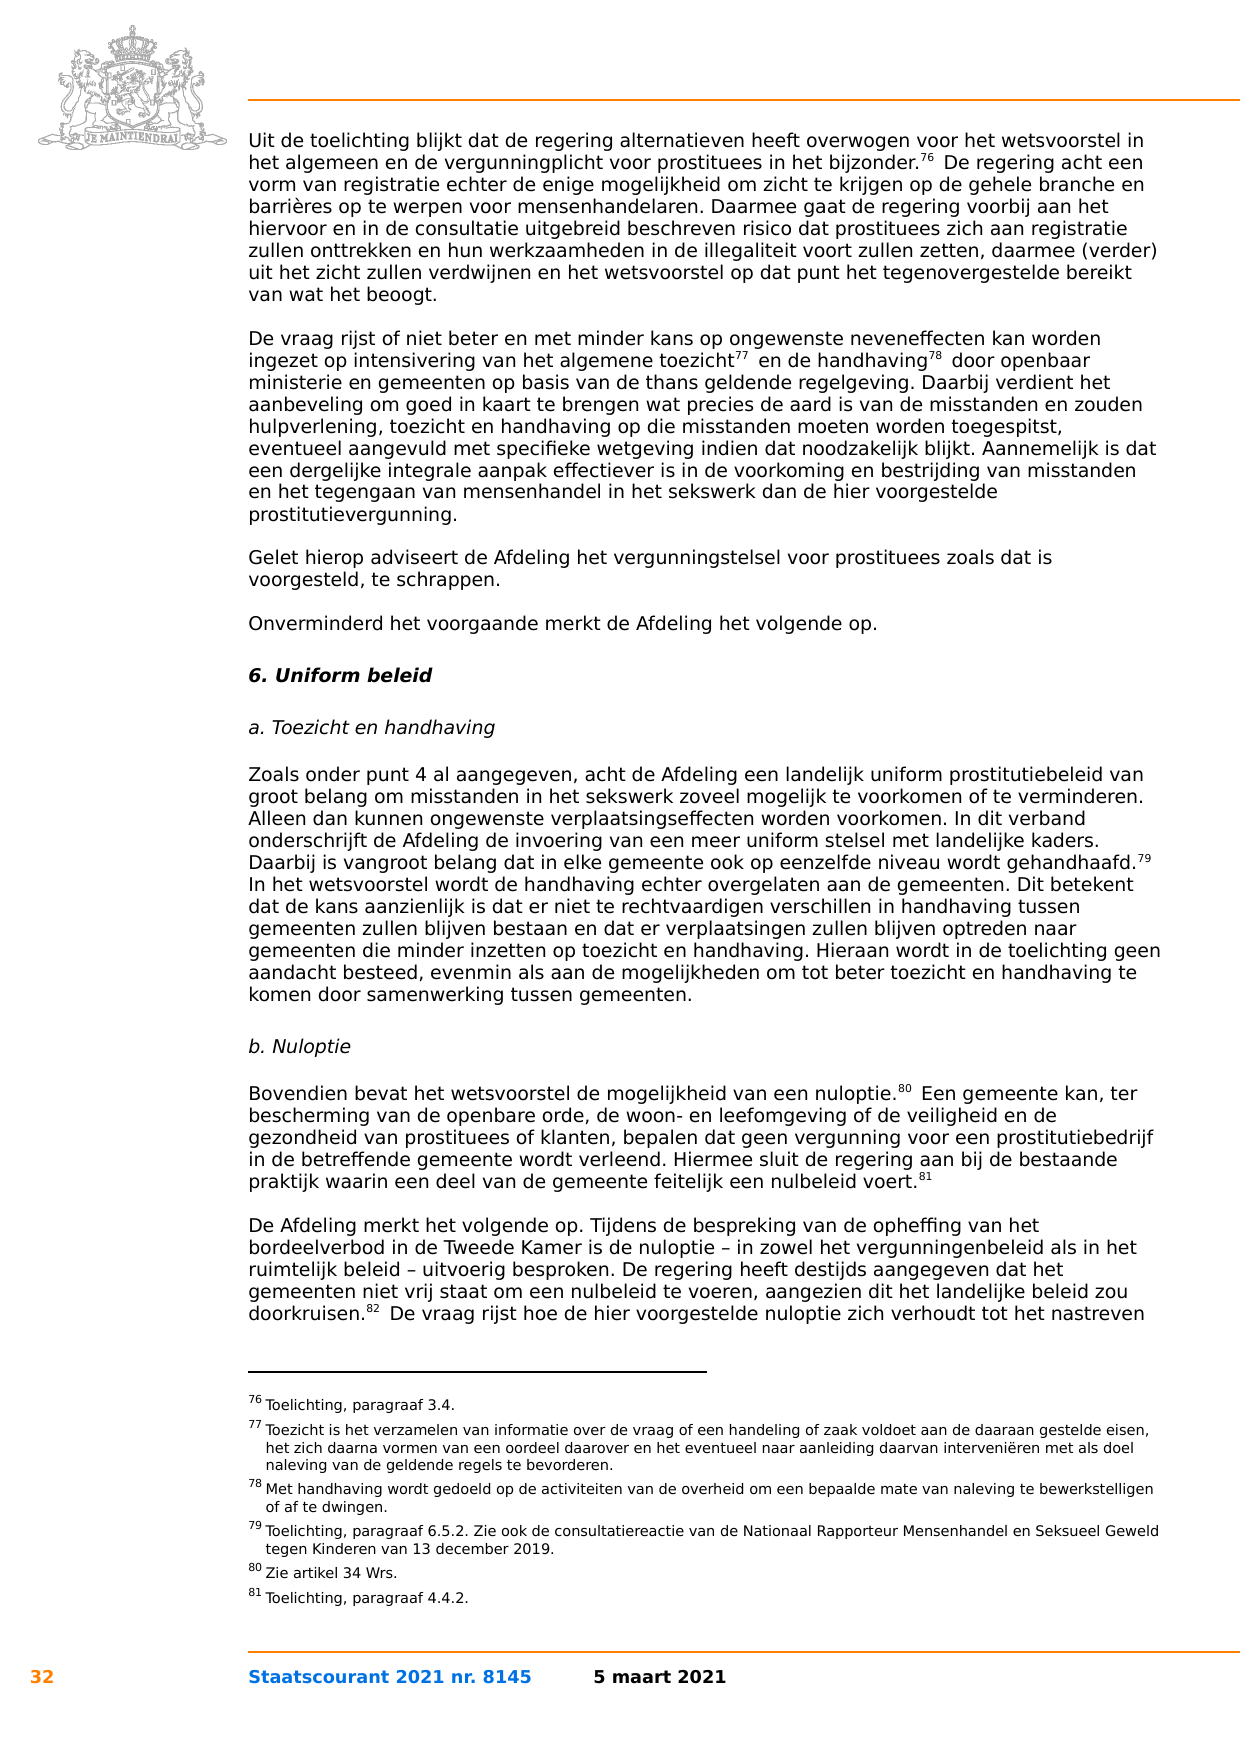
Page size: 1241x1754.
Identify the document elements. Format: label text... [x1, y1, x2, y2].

subtitle a. Toezicht en handhaving [248, 717, 1163, 739]
text Toelichting, paragraaf 4.4.2. [248, 1586, 1163, 1608]
subtitle 6. Uniform beleid [248, 665, 1163, 687]
text Onverminderd het voorgaande merkt de Afdeling het volgende op. [248, 613, 1163, 635]
text De Afdeling merkt het volgende op. Tijdens de bespreking van de opheffing van het bordeelverbod in de Tweede Kamer is de nuloptie – in zowel het vergunningenbeleid als in het ruimtelijk beleid – uitvoerig besproken. De regering heeft destijds aangegeven dat het gemeenten niet vrij staat om een nulbeleid te voeren, aangezien dit het landelijke beleid zou doorkruisen. De vraag rijst hoe de hier voorgestelde nuloptie zich verhoudt tot het nastreven [248, 1214, 1163, 1324]
text Uit de toelichting blijkt dat de regering alternatieven heeft overwogen voor het wetsvoorstel in het algemeen en de vergunningplicht voor prostituees in het bijzonder. De regering acht een vorm van registratie echter de enige mogelijkheid om zicht te krijgen op de gehele branche en barrières op te werpen voor mensenhandelaren. Daarmee gaat de regering voorbij aan het hiervoor en in de consultatie uitgebreid beschreven risico dat prostituees zich aan registratie zullen onttrekken en hun werkzaamheden in de illegaliteit voort zullen zetten, daarmee (verder) uit het zicht zullen verdwijnen en het wetsvoorstel op dat punt het tegenovergestelde bereikt van wat het beoogt. [248, 130, 1163, 306]
subtitle b. Nuloptie [248, 1036, 1163, 1058]
text Gelet hierop adviseert de Afdeling het vergunningstelsel voor prostituees zoals dat is voorgesteld, te schrappen. [248, 547, 1163, 591]
text Toelichting, paragraaf 6.5.2. Zie ook de consultatiereactie van de Nationaal Rapporteur Mensenhandel en Seksueel Geweld tegen Kinderen van 13 december 2019. [248, 1519, 1163, 1558]
text Zoals onder punt 4 al aangegeven, acht de Afdeling een landelijk uniform prostitutiebeleid van groot belang om misstanden in het sekswerk zoveel mogelijk te voorkomen of te verminderen. Alleen dan kunnen ongewenste verplaatsingseffecten worden voorkomen. In dit verband onderschrijft de Afdeling de invoering van een meer uniform stelsel met landelijke kaders. Daarbij is vangroot belang dat in elke gemeente ook op eenzelfde niveau wordt gehandhaafd. In het wetsvoorstel wordt de handhaving echter overgelaten aan de gemeenten. Dit betekent dat de kans aanzienlijk is dat er niet te rechtvaardigen verschillen in handhaving tussen gemeenten zullen blijven bestaan en dat er verplaatsingen zullen blijven optreden naar gemeenten die minder inzetten op toezicht en handhaving. Hieraan wordt in de toelichting geen aandacht besteed, evenmin als aan de mogelijkheden om tot beter toezicht en handhaving te komen door samenwerking tussen gemeenten. [248, 764, 1163, 1006]
text De vraag rijst of niet beter en met minder kans op ongewenste neveneffecten kan worden ingezet op intensivering van het algemene toezicht en de handhaving door openbaar ministerie en gemeenten op basis van de thans geldende regelgeving. Daarbij verdient het aanbeveling om goed in kaart te brengen wat precies de aard is van de misstanden en zouden hulpverlening, toezicht en handhaving op die misstanden moeten worden toegespitst, eventueel aangevuld met specifieke wetgeving indien dat noodzakelijk blijkt. Aannemelijk is dat een dergelijke integrale aanpak effectiever is in de voorkoming en bestrijding van misstanden en het tegengaan van mensenhandel in het sekswerk dan de hier voorgestelde prostitutievergunning. [248, 328, 1163, 525]
text Bovendien bevat het wetsvoorstel de mogelijkheid van een nuloptie. Een gemeente kan, ter bescherming van de openbare orde, de woon- en leefomgeving of de veiligheid en de gezondheid van prostituees of klanten, bepalen dat geen vergunning voor een prostitutiebedrijf in de betreffende gemeente wordt verleend. Hiermee sluit de regering aan bij de bestaande praktijk waarin een deel van de gemeente feitelijk een nulbeleid voert. [248, 1083, 1163, 1193]
picture [38, 25, 227, 150]
text Met handhaving wordt gedoeld op de activiteiten van de overheid om een bepaalde mate van naleving te bewerkstelligen of af te dwingen. [248, 1477, 1163, 1516]
text Zie artikel 34 Wrs. [248, 1561, 1163, 1583]
text Toelichting, paragraaf 3.4. [248, 1393, 1163, 1415]
text Toezicht is het verzamelen van informatie over de vraag of een handeling of zaak voldoet aan de daaraan gestelde eisen, het zich daarna vormen van een oordeel daarover en het eventueel naar aanleiding daarvan interveniëren met als doel naleving van de geldende regels te bevorderen. [248, 1418, 1163, 1474]
